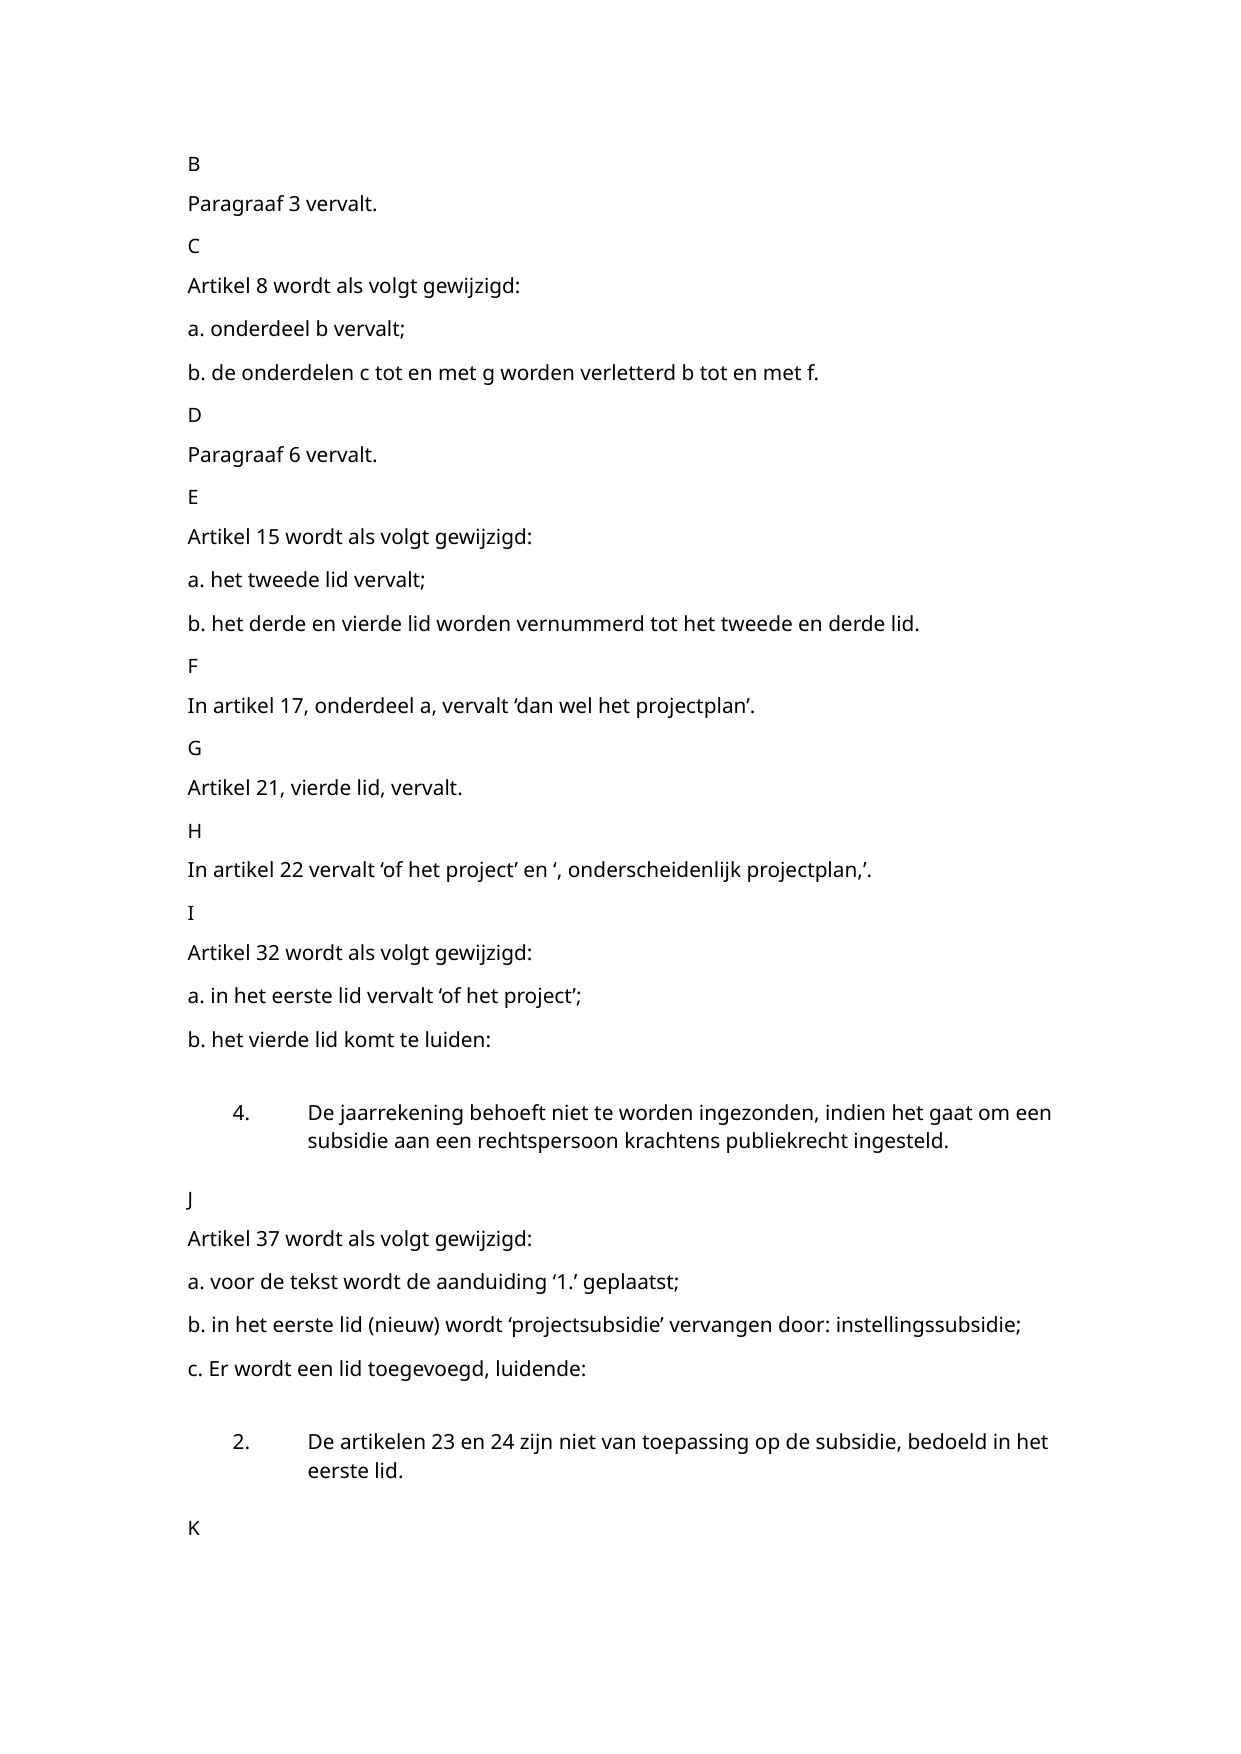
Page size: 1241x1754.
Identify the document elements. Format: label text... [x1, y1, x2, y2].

text Artikel 32 wordt als volgt gewijzigd: [187, 938, 1053, 966]
text c. Er wordt een lid toegevoegd, luidende: [187, 1354, 1053, 1382]
text B [187, 150, 1053, 177]
text Artikel 15 wordt als volgt gewijzigd: [187, 522, 1053, 551]
text Artikel 37 wordt als volgt gewijzigd: [187, 1224, 1053, 1252]
text K [187, 1514, 1053, 1541]
text I [187, 899, 1053, 926]
text E [187, 483, 1053, 510]
text Paragraaf 3 vervalt. [187, 189, 1053, 217]
text a. onderdeel b vervalt; [187, 314, 1053, 343]
text In artikel 22 vervalt ‘of het project’ en ‘, onderscheidenlijk projectplan,’. [187, 856, 1053, 884]
text C [187, 232, 1053, 259]
text b. het vierde lid komt te luiden: [187, 1025, 1053, 1053]
text b. in het eerste lid (nieuw) wordt ‘projectsubsidie’ vervangen door: instellingssubsidie; [187, 1311, 1053, 1339]
text Paragraaf 6 vervalt. [187, 440, 1053, 468]
text Artikel 21, vierde lid, vervalt. [187, 773, 1053, 802]
text G [187, 735, 1053, 762]
text J [187, 1185, 1053, 1212]
text Artikel 8 wordt als volgt gewijzigd: [187, 271, 1053, 299]
list De artikelen 23 en 24 zijn niet van toepassing op de subsidie, bedoeld in het eerste lid. [232, 1427, 1053, 1484]
text b. de onderdelen c tot en met g worden verletterd b tot en met f. [187, 358, 1053, 386]
text b. het derde en vierde lid worden vernummerd tot het tweede en derde lid. [187, 609, 1053, 637]
text In artikel 17, onderdeel a, vervalt ‘dan wel het projectplan’. [187, 691, 1053, 720]
text a. het tweede lid vervalt; [187, 566, 1053, 594]
text D [187, 401, 1053, 428]
text a. in het eerste lid vervalt ‘of het project’; [187, 981, 1053, 1010]
text a. voor de tekst wordt de aanduiding ‘1.’ geplaatst; [187, 1267, 1053, 1296]
text F [187, 652, 1053, 679]
text H [187, 817, 1053, 844]
list De jaarrekening behoeft niet te worden ingezonden, indien het gaat om een subsidie aan een rechtspersoon krachtens publiekrecht ingesteld. [232, 1098, 1053, 1155]
